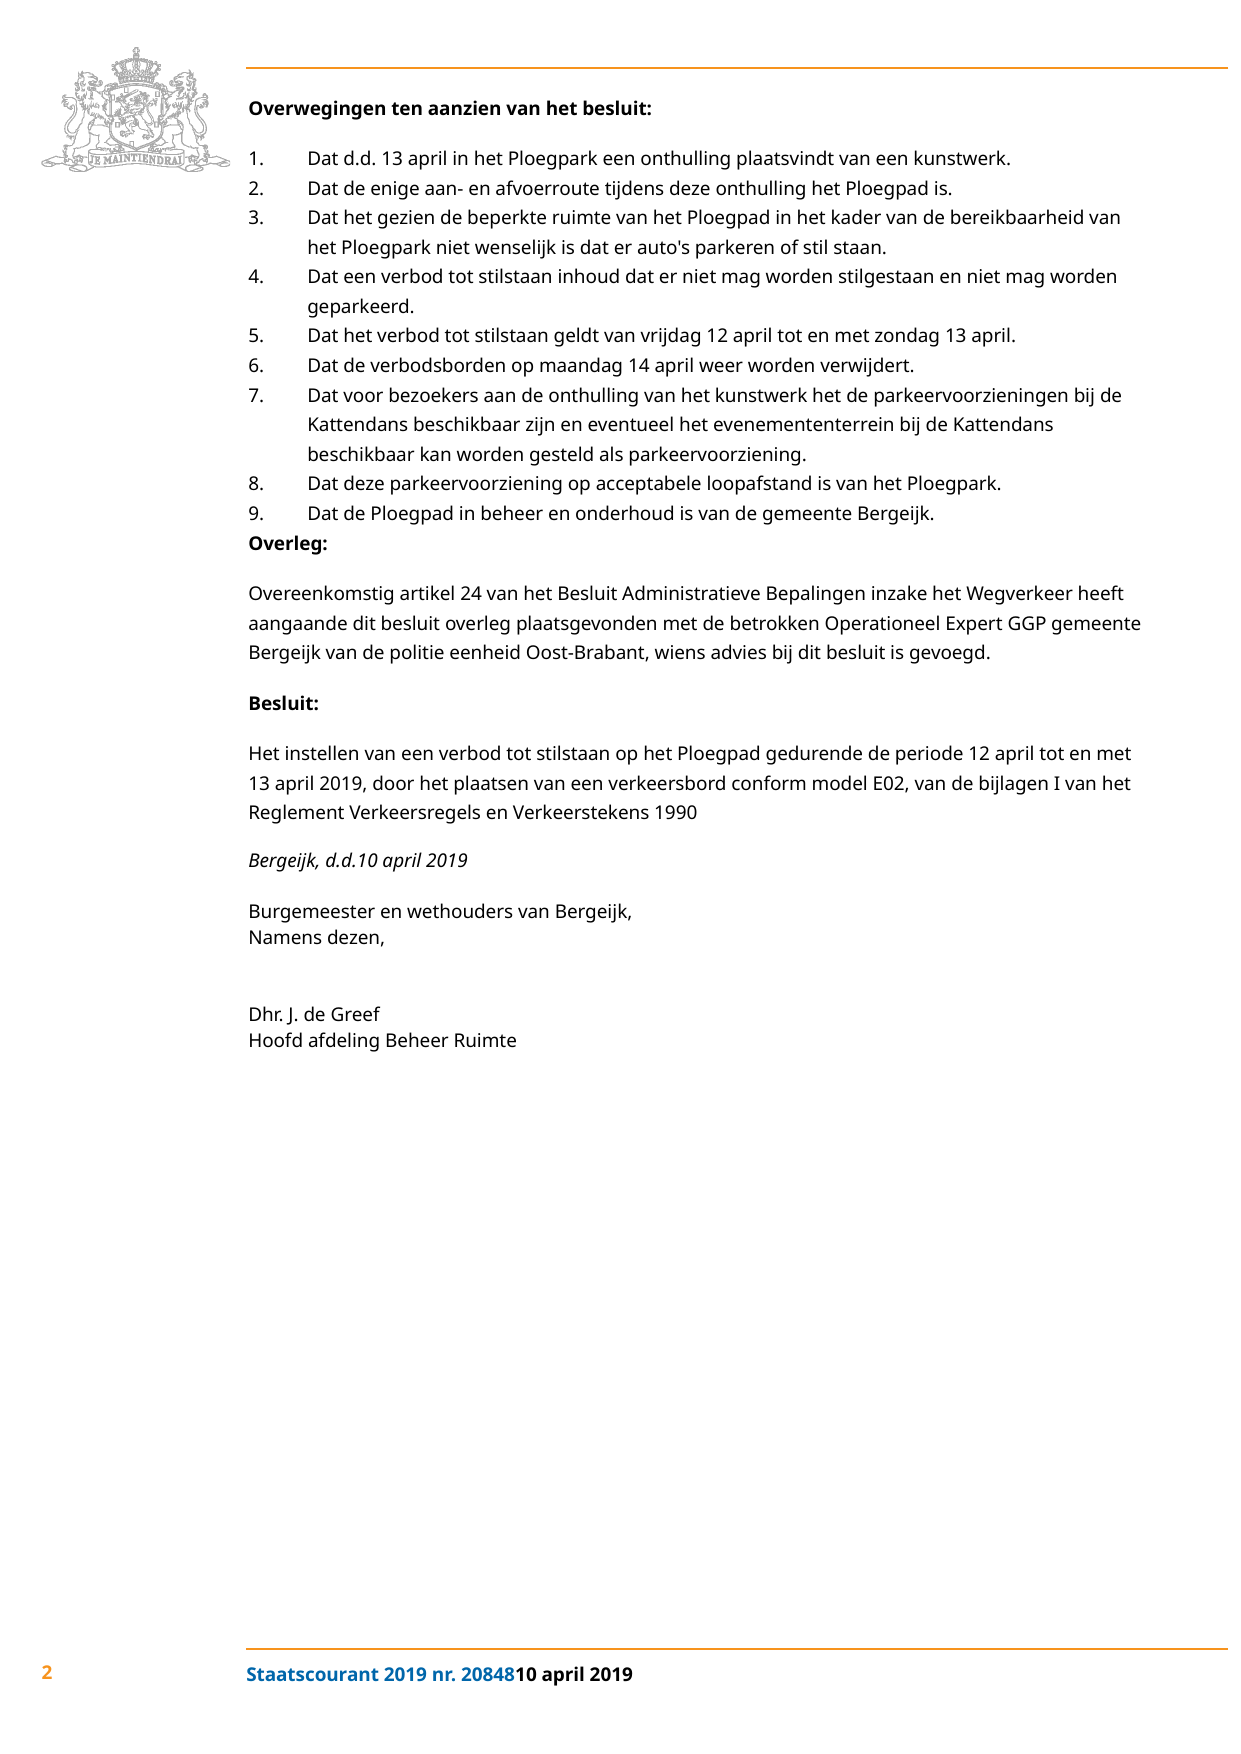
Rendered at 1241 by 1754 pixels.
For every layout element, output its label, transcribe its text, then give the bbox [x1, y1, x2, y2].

list Dat de verbodsborden op maandag 14 april weer worden verwijdert. [248, 352, 1152, 378]
text Overleg: [248, 530, 1152, 556]
list Dat d.d. 13 april in het Ploegpark een onthulling plaatsvindt van een kunstwerk. [248, 145, 1152, 171]
text Besluit: [248, 690, 1152, 716]
text Bergeijk, d.d.10 april 2019 [248, 847, 1152, 873]
text Het instellen van een verbod tot stilstaan op het Ploegpad gedurende de periode 12 april tot en met 13 april 2019, door het plaatsen van een verkeersbord conform model E02, van de bijlagen I van het Reglement Verkeersregels en Verkeerstekens 1990 [248, 740, 1152, 825]
list Dat voor bezoekers aan de onthulling van het kunstwerk het de parkeervoorzieningen bij de Kattendans beschikbaar zijn en eventueel het evenemententerrein bij de Kattendans beschikbaar kan worden gesteld als parkeervoorziening. [248, 382, 1152, 467]
list Dat het gezien de beperkte ruimte van het Ploegpad in het kader van de bereikbaarheid van het Ploegpark niet wenselijk is dat er auto's parkeren of stil staan. [248, 204, 1152, 260]
text Hoofd afdeling Beheer Ruimte [248, 1027, 1152, 1053]
picture [41, 47, 231, 172]
list Dat de enige aan- en afvoerroute tijdens deze onthulling het Ploegpad is. [248, 175, 1152, 201]
text Burgemeester en wethouders van Bergeijk, [248, 899, 1152, 924]
text Dhr. J. de Greef [248, 1002, 1152, 1027]
text Namens dezen, [248, 924, 1152, 950]
list Dat het verbod tot stilstaan geldt van vrijdag 12 april tot en met zondag 13 april. [248, 323, 1152, 348]
text Overeenkomstig artikel 24 van het Besluit Administratieve Bepalingen inzake het Wegverkeer heeft aangaande dit besluit overleg plaatsgevonden met de betrokken Operationeel Expert GGP gemeente Bergeijk van de politie eenheid Oost-Brabant, wiens advies bij dit besluit is gevoegd. [248, 580, 1152, 665]
list Dat een verbod tot stilstaan inhoud dat er niet mag worden stilgestaan en niet mag worden geparkeerd. [248, 263, 1152, 319]
list Dat deze parkeervoorziening op acceptabele loopafstand is van het Ploegpark. [248, 471, 1152, 496]
text Overwegingen ten aanzien van het besluit: [248, 95, 1152, 121]
list Dat de Ploegpad in beheer en onderhoud is van de gemeente Bergeijk. [248, 500, 1152, 526]
